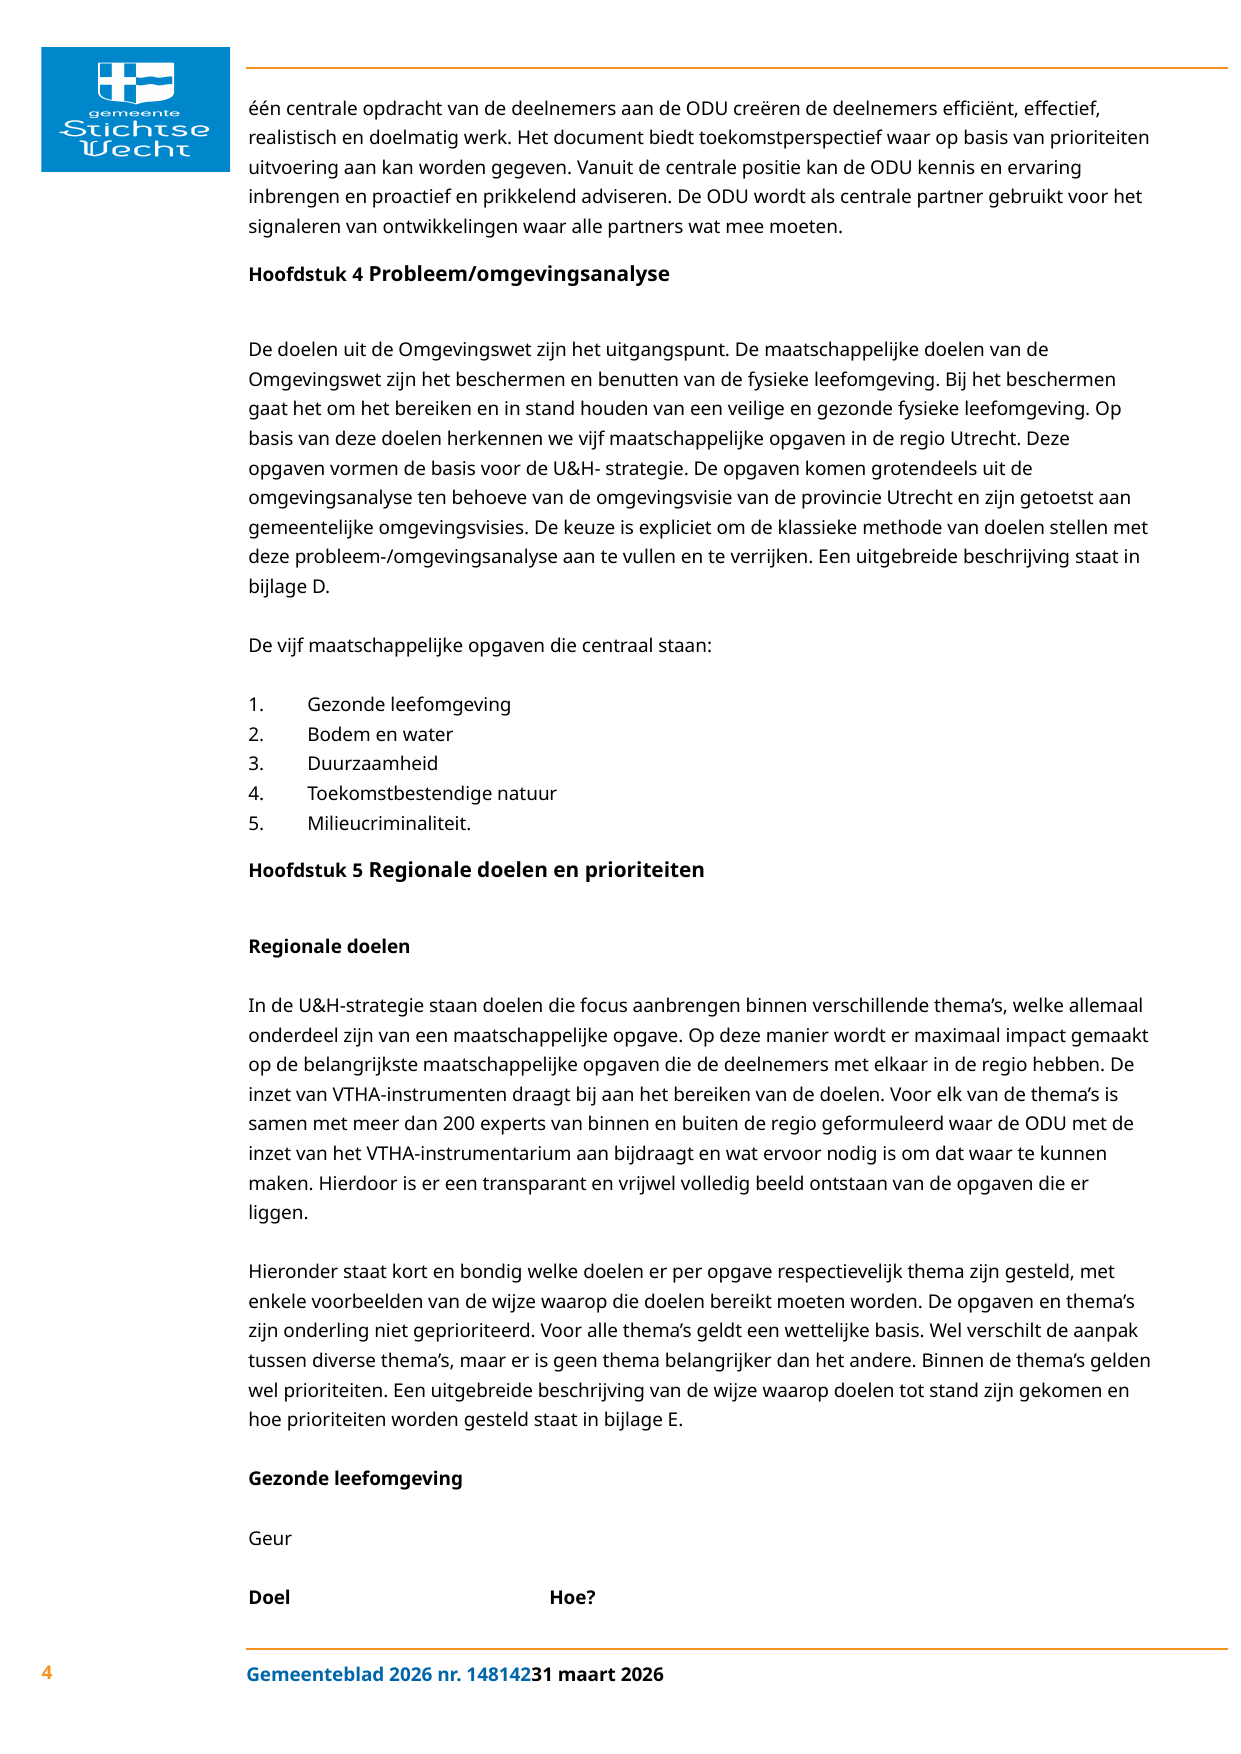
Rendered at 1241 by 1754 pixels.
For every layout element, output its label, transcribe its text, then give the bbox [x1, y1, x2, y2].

list Bodem en water [248, 721, 1152, 747]
list Duurzaamheid [248, 751, 1152, 776]
text De doelen uit de Omgevingswet zijn het uitgangspunt. De maatschappelijke doelen van de Omgevingswet zijn het beschermen en benutten van de fysieke leefomgeving. Bij het beschermen gaat het om het bereiken en in stand houden van een veilige en gezonde fysieke leefomgeving. Op basis van deze doelen herkennen we vijf maatschappelijke opgaven in de regio Utrecht. Deze opgaven vormen de basis voor de U&H- strategie. De opgaven komen grotendeels uit de omgevingsanalyse ten behoeve van de omgevingsvisie van de provincie Utrecht en zijn getoetst aan gemeentelijke omgevingsvisies. De keuze is expliciet om de klassieke methode van doelen stellen met deze probleem-/omgevingsanalyse aan te vullen en te verrijken. Een uitgebreide beschrijving staat in bijlage D. [248, 336, 1152, 599]
list Toekomstbestendige natuur [248, 780, 1152, 806]
text De vijf maatschappelijke opgaven die centraal staan: [248, 632, 1152, 658]
picture [99, 63, 135, 101]
text Gezonde leefomgeving [248, 1466, 1152, 1491]
text Geur [248, 1525, 1152, 1551]
text Hieronder staat kort en bondig welke doelen er per opgave respectievelijk thema zijn gesteld, met enkele voorbeelden van de wijze waarop die doelen bereikt moeten worden. De opgaven en thema’s zijn onderling niet geprioriteerd. Voor alle thema’s geldt een wettelijke basis. Wel verschilt de aanpak tussen diverse thema’s, maar er is geen thema belangrijker dan het andere. Binnen de thema’s gelden wel prioriteiten. Een uitgebreide beschrijving van de wijze waarop doelen tot stand zijn gekomen en hoe prioriteiten worden gesteld staat in bijlage E. [248, 1258, 1152, 1432]
text één centrale opdracht van de deelnemers aan de ODU creëren de deelnemers efficiënt, effectief, realistisch en doelmatig werk. Het document biedt toekomstperspectief waar op basis van prioriteiten uitvoering aan kan worden gegeven. Vanuit de centrale positie kan de ODU kennis en ervaring inbrengen en proactief en prikkelend adviseren. De ODU wordt als centrale partner gebruikt voor het signaleren van ontwikkelingen waar alle partners wat mee moeten. [248, 95, 1152, 239]
list Gezonde leefomgeving [248, 691, 1152, 717]
text Regionale doelen [248, 933, 1152, 959]
picture [137, 63, 174, 103]
table_header Hoe? [549, 1584, 1152, 1610]
text Hoofdstuk 4 Probleem/omgevingsanalyse [248, 259, 1152, 287]
text Hoofdstuk 5 Regionale doelen en prioriteiten [248, 855, 1152, 884]
text In de U&H-strategie staan doelen die focus aanbrengen binnen verschillende thema’s, welke allemaal onderdeel zijn van een maatschappelijke opgave. Op deze manier wordt er maximaal impact gemaakt op de belangrijkste maatschappelijke opgaven die de deelnemers met elkaar in de regio hebben. De inzet van VTHA-instrumenten draagt bij aan het bereiken van de doelen. Voor elk van de thema’s is samen met meer dan 200 experts van binnen en buiten de regio geformuleerd waar de ODU met de inzet van het VTHA-instrumentarium aan bijdraagt en wat ervoor nodig is om dat waar te kunnen maken. Hierdoor is er een transparant en vrijwel volledig beeld ontstaan van de opgaven die er liggen. [248, 992, 1152, 1225]
table_header Doel [248, 1584, 549, 1610]
list Milieucriminaliteit. [248, 810, 1152, 836]
